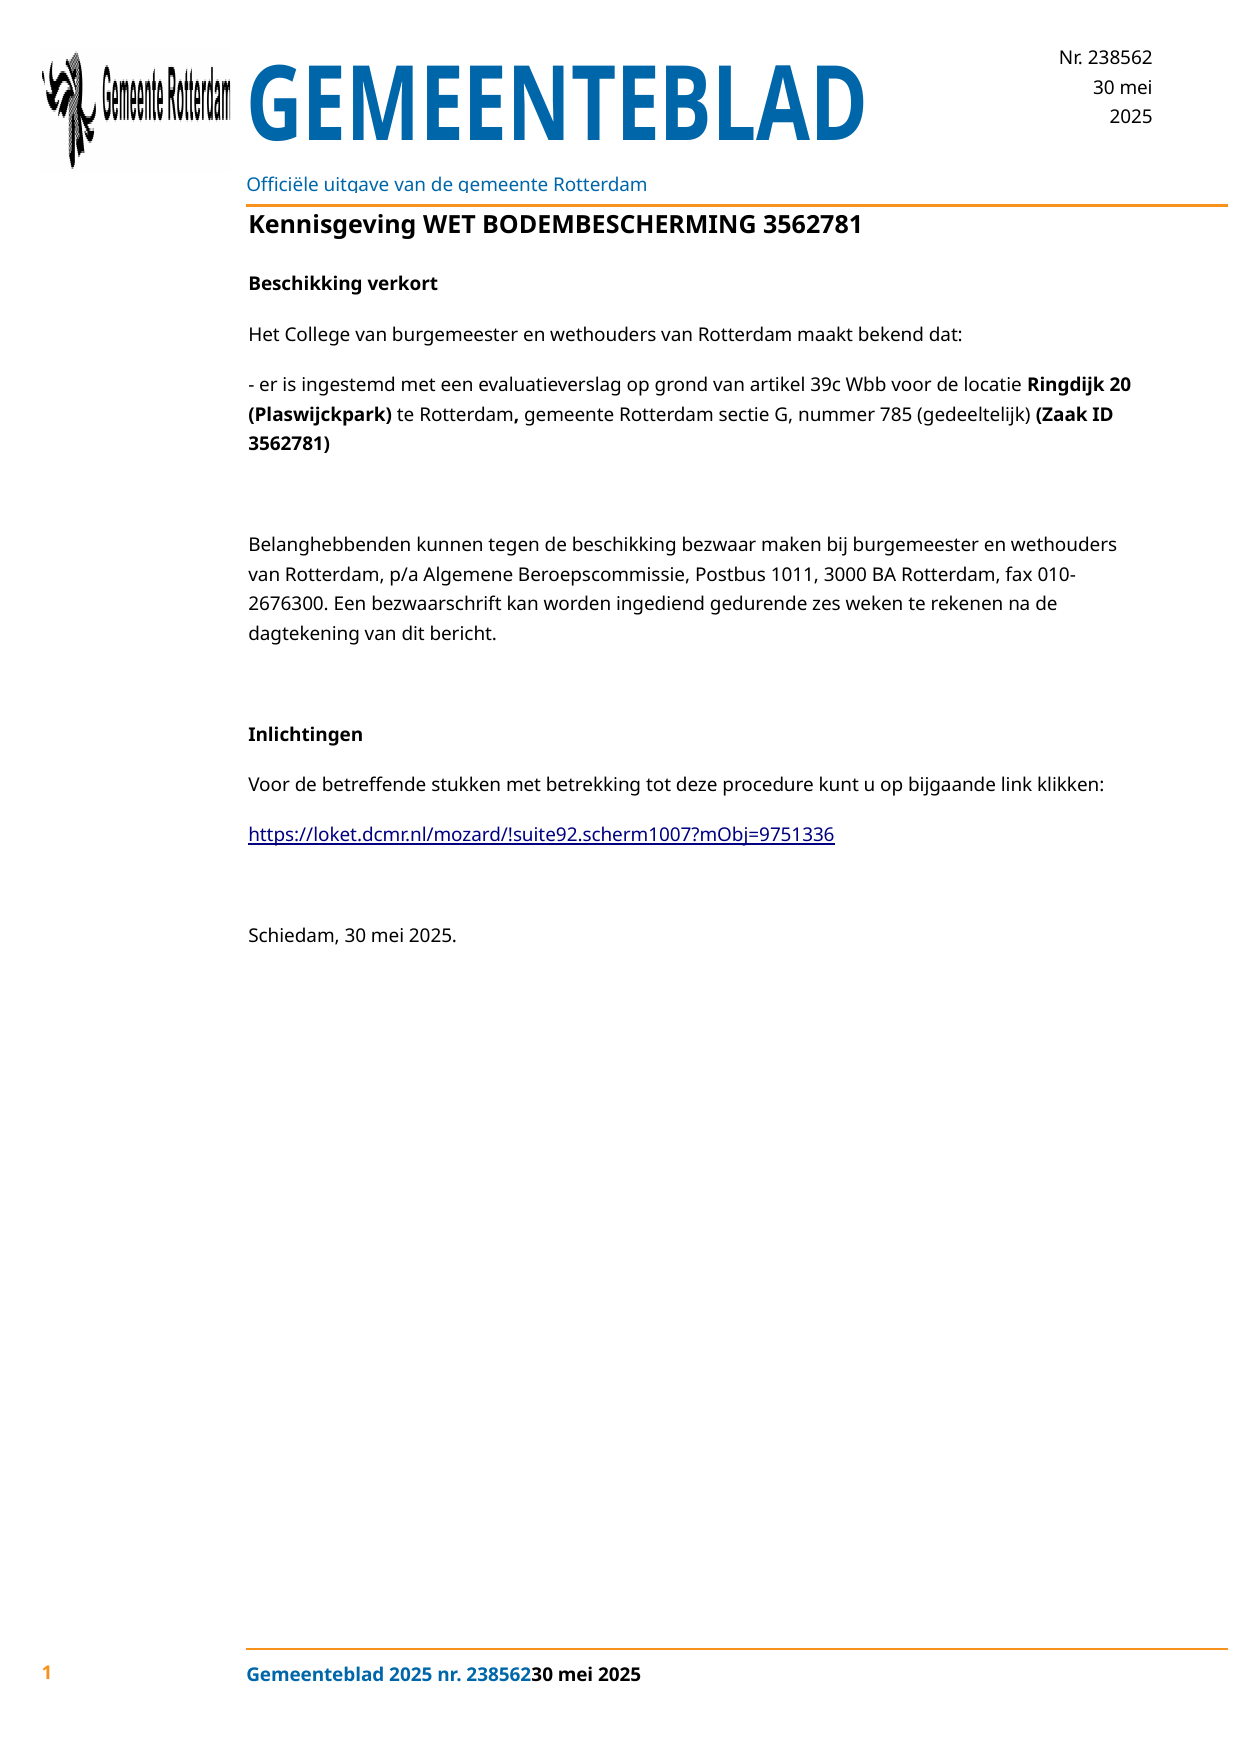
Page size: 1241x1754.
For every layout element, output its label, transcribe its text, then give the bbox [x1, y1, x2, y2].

text Belanghebbenden kunnen tegen de beschikking bezwaar maken bij burgemeester en wethouders van Rotterdam, p/a Algemene Beroepscommissie, Postbus 1011, 3000 BA Rotterdam, fax 010-2676300. Een bezwaarschrift kan worden ingediend gedurende zes weken te rekenen na de dagtekening van dit bericht. [248, 531, 1152, 646]
text Schiedam, 30 mei 2025. [248, 922, 1152, 948]
text - er is ingestemd met een evaluatieverslag op grond van artikel 39c Wbb voor de locatie Ringdijk 20 (Plaswijckpark) te Rotterdam, gemeente Rotterdam sectie G, nummer 785 (gedeeltelijk) (Zaak ID 3562781) [248, 371, 1152, 456]
text Kennisgeving WET BODEMBESCHERMING 3562781 [248, 207, 1152, 241]
text Voor de betreffende stukken met betrekking tot deze procedure kunt u op bijgaande link klikken: [248, 771, 1152, 797]
picture [41, 47, 231, 172]
text Beschikking verkort [248, 270, 1152, 296]
text Inlichtingen [248, 721, 1152, 746]
text Het College van burgemeester en wethouders van Rotterdam maakt bekend dat: [248, 321, 1152, 346]
text https://loket.dcmr.nl/mozard/!suite92.scherm1007?mObj=9751336 [248, 822, 1152, 847]
